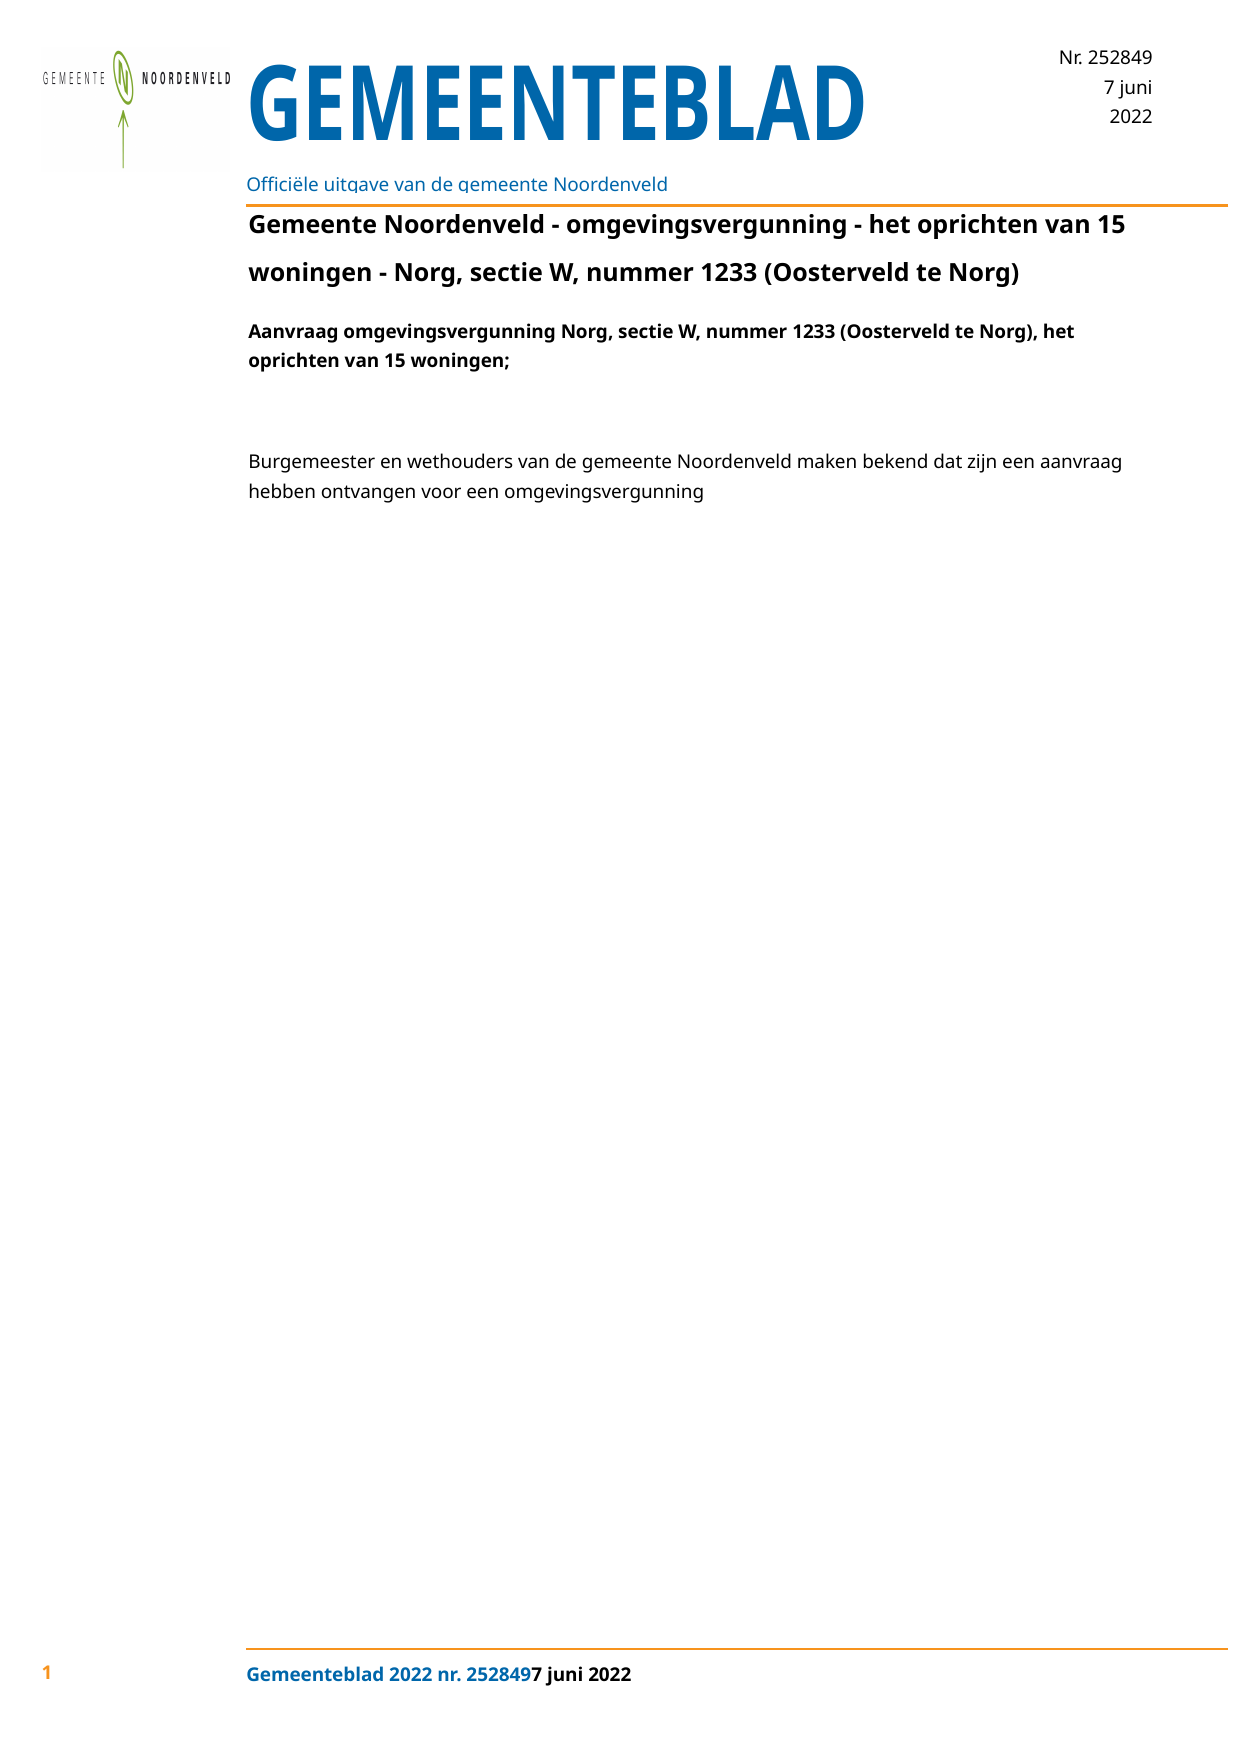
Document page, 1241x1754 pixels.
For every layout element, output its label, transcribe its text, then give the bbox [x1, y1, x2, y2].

text Burgemeester en wethouders van de gemeente Noordenveld maken bekend dat zijn een aanvraag hebben ontvangen voor een omgevingsvergunning [248, 448, 1152, 504]
picture [41, 47, 231, 172]
text Aanvraag omgevingsvergunning Norg, sectie W, nummer 1233 (Oosterveld te Norg), het oprichten van 15 woningen; [248, 318, 1152, 373]
text Gemeente Noordenveld - omgevingsvergunning - het oprichten van 15 woningen - Norg, sectie W, nummer 1233 (Oosterveld te Norg) [248, 207, 1152, 288]
